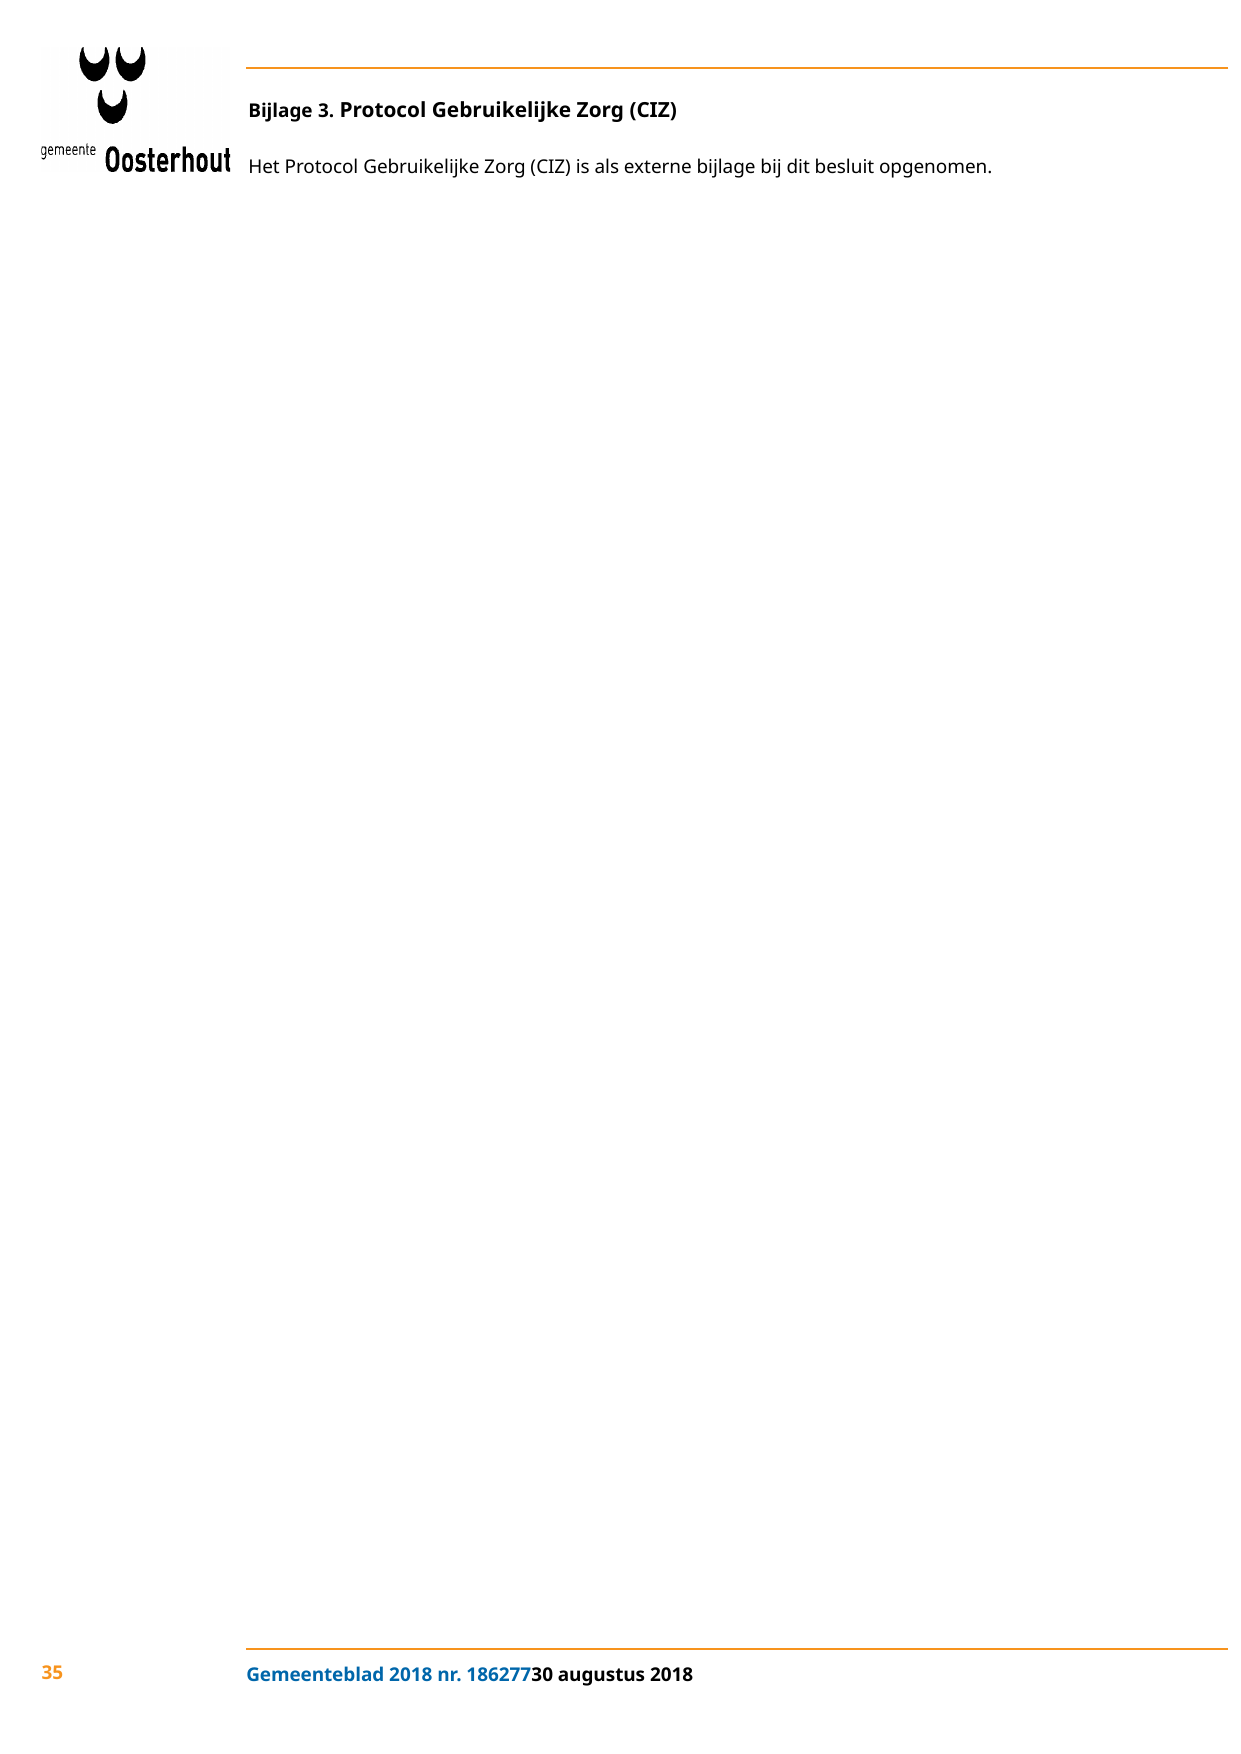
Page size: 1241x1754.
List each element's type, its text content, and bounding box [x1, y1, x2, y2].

text Bijlage 3. Protocol Gebruikelijke Zorg (CIZ) [248, 95, 1152, 123]
text Het Protocol Gebruikelijke Zorg (CIZ) is als externe bijlage bij dit besluit opgenomen. [248, 153, 1152, 179]
picture [41, 47, 231, 172]
